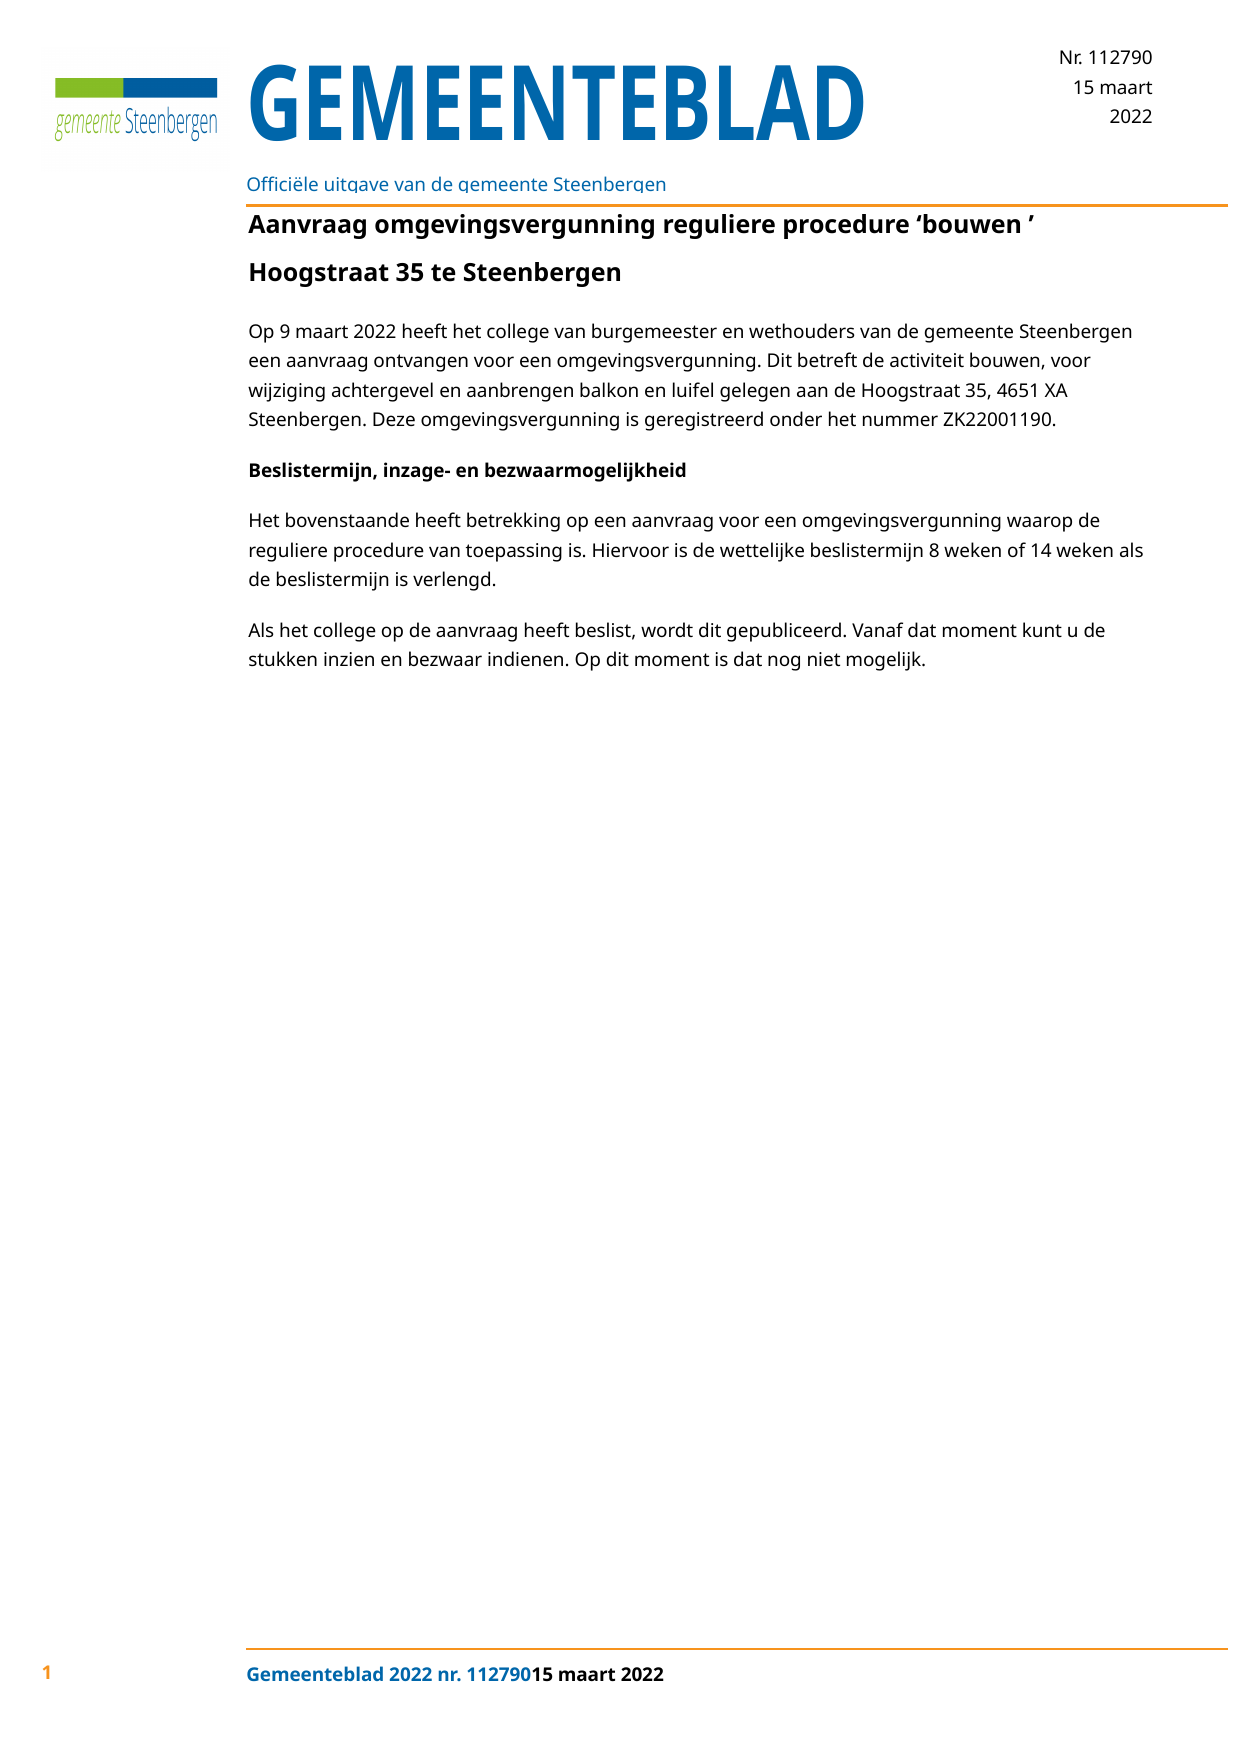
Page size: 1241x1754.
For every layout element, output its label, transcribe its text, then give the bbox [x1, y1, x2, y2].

text Op 9 maart 2022 heeft het college van burgemeester en wethouders van de gemeente Steenbergen een aanvraag ontvangen voor een omgevingsvergunning. Dit betreft de activiteit bouwen, voor wijziging achtergevel en aanbrengen balkon en luifel gelegen aan de Hoogstraat 35, 4651 XA Steenbergen. Deze omgevingsvergunning is geregistreerd onder het nummer ZK22001190. [248, 318, 1152, 432]
text Het bovenstaande heeft betrekking op een aanvraag voor een omgevingsvergunning waarop de reguliere procedure van toepassing is. Hiervoor is de wettelijke beslistermijn 8 weken of 14 weken als de beslistermijn is verlengd. [248, 507, 1152, 592]
text Als het college op de aanvraag heeft beslist, wordt dit gepubliceerd. Vanaf dat moment kunt u de stukken inzien en bezwaar indienen. Op dit moment is dat nog niet mogelijk. [248, 617, 1152, 672]
text Aanvraag omgevingsvergunning reguliere procedure ‘bouwen ’ Hoogstraat 35 te Steenbergen [248, 207, 1152, 288]
picture [41, 47, 231, 172]
text Beslistermijn, inzage- en bezwaarmogelijkheid [248, 457, 1152, 483]
